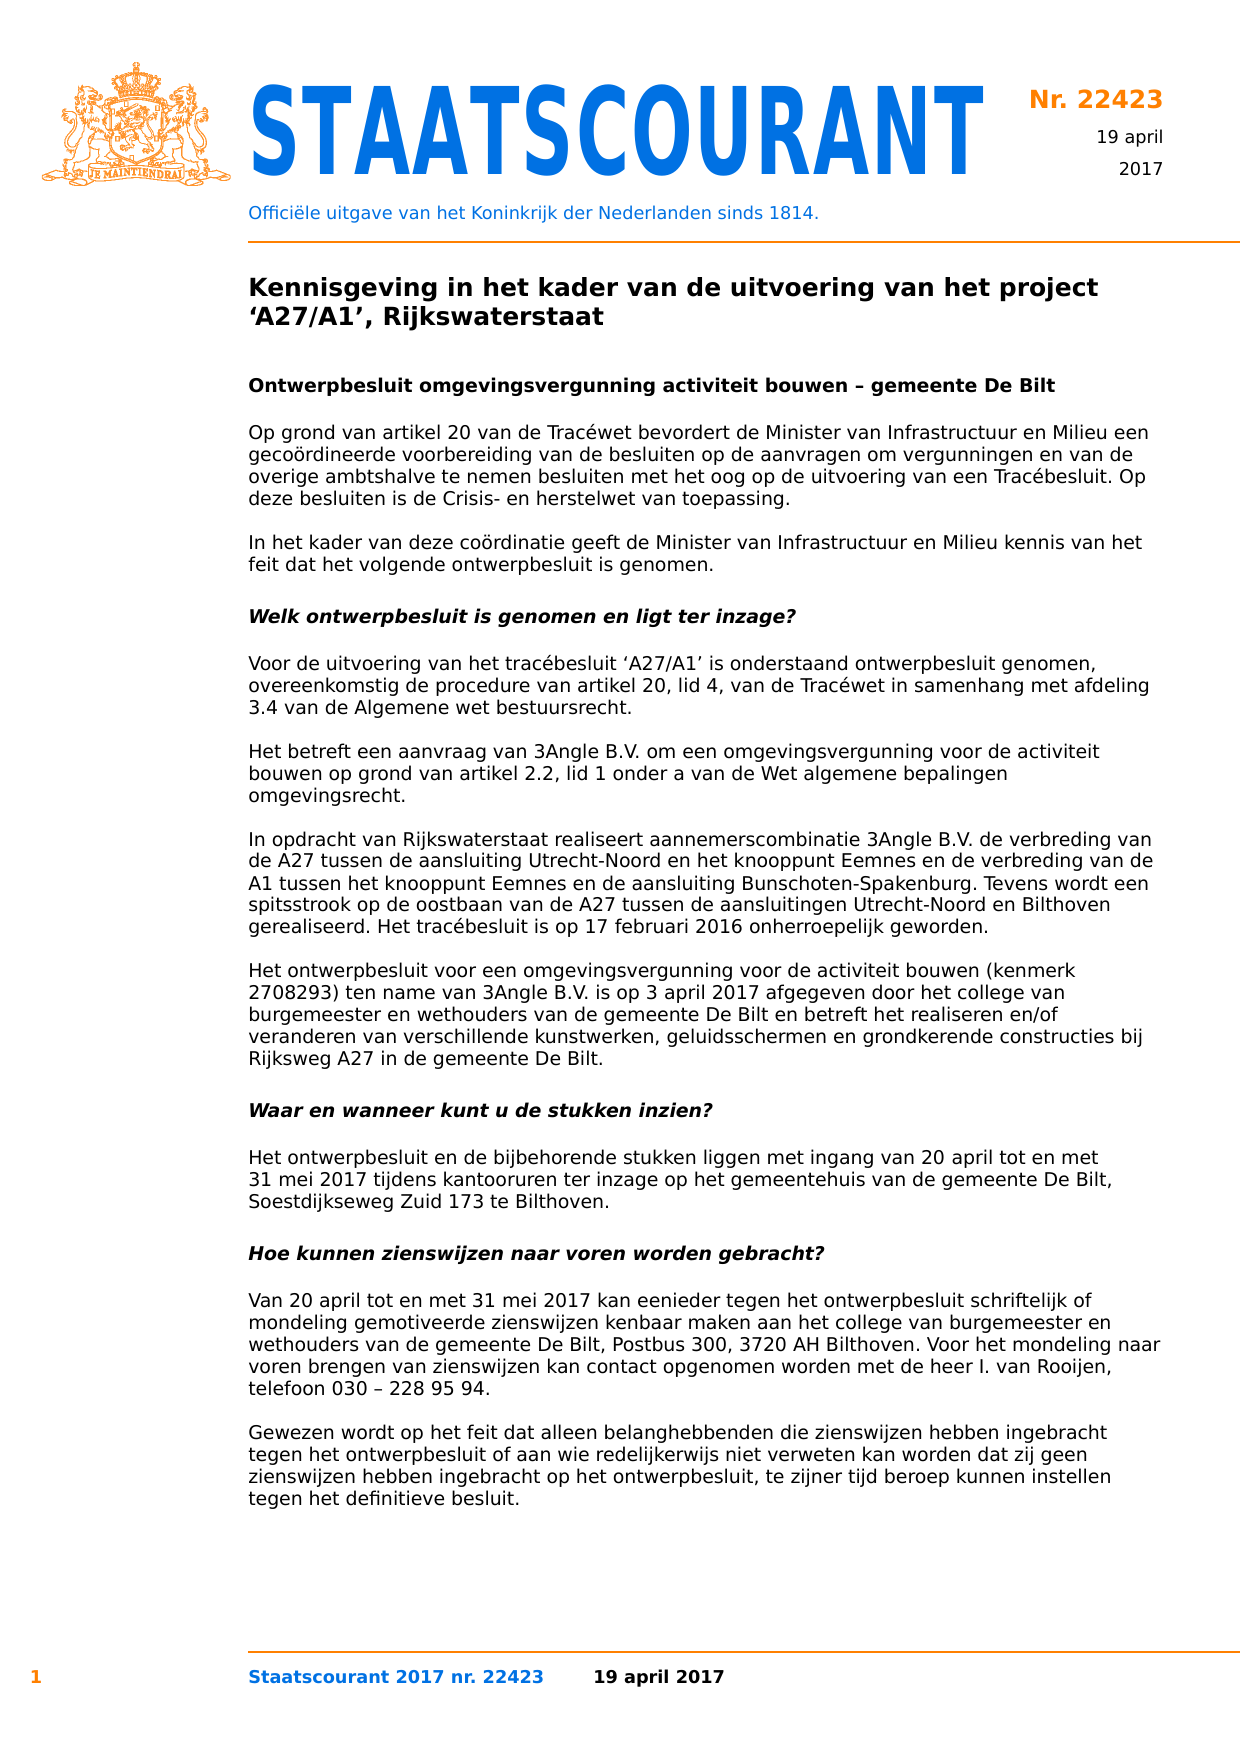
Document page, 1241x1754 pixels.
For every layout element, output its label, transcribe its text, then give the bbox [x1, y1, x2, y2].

text Het betreft een aanvraag van 3Angle B.V. om een omgevingsvergunning voor de activiteit bouwen op grond van artikel 2.2, lid 1 onder a van de Wet algemene bepalingen omgevingsrecht. [248, 741, 1163, 807]
subtitle Ontwerpbesluit omgevingsvergunning activiteit bouwen – gemeente De Bilt [248, 375, 1163, 397]
table_cell 19 april [998, 121, 1240, 153]
table_header [25, 62, 248, 241]
table_header STAATSCOURANT [248, 62, 998, 203]
table_header Nr. 22423 [998, 62, 1240, 121]
picture [41, 62, 231, 186]
text Van 20 april tot en met 31 mei 2017 kan eenieder tegen het ontwerpbesluit schriftelijk of mondeling gemotiveerde zienswijzen kenbaar maken aan het college van burgemeester en wethouders van de gemeente De Bilt, Postbus 300, 3720 AH Bilthoven. Voor het mondeling naar voren brengen van zienswijzen kan contact opgenomen worden met de heer I. van Rooijen, telefoon 030 – 228 95 94. [248, 1290, 1163, 1400]
text Het ontwerpbesluit voor een omgevingsvergunning voor de activiteit bouwen (kenmerk 2708293) ten name van 3Angle B.V. is op 3 april 2017 afgegeven door het college van burgemeester en wethouders van de gemeente De Bilt en betreft het realiseren en/of veranderen van verschillende kunstwerken, geluidsschermen en grondkerende constructies bij Rijksweg A27 in de gemeente De Bilt. [248, 960, 1163, 1070]
text Het ontwerpbesluit en de bijbehorende stukken liggen met ingang van 20 april tot en met 31 mei 2017 tijdens kantooruren ter inzage op het gemeentehuis van de gemeente De Bilt, Soestdijkseweg Zuid 173 te Bilthoven. [248, 1147, 1163, 1213]
subtitle Kennisgeving in het kader van de uitvoering van het project ‘A27/A1’, Rijkswaterstaat [248, 273, 1163, 331]
text Gewezen wordt op het feit dat alleen belanghebbenden die zienswijzen hebben ingebracht tegen het ontwerpbesluit of aan wie redelijkerwijs niet verweten kan worden dat zij geen zienswijzen hebben ingebracht op het ontwerpbesluit, te zijner tijd beroep kunnen instellen tegen het definitieve besluit. [248, 1422, 1163, 1510]
text Voor de uitvoering van het tracébesluit ‘A27/A1’ is onderstaand ontwerpbesluit genomen, overeenkomstig de procedure van artikel 20, lid 4, van de Tracéwet in samenhang met afdeling 3.4 van de Algemene wet bestuursrecht. [248, 653, 1163, 719]
text In opdracht van Rijkswaterstaat realiseert aannemerscombinatie 3Angle B.V. de verbreding van de A27 tussen de aansluiting Utrecht-Noord en het knooppunt Eemnes en de verbreding van de A1 tussen het knooppunt Eemnes en de aansluiting Bunschoten-Spakenburg. Tevens wordt een spitsstrook op de oostbaan van de A27 tussen de aansluitingen Utrecht-Noord en Bilthoven gerealiseerd. Het tracébesluit is op 17 februari 2016 onherroepelijk geworden. [248, 828, 1163, 938]
text Op grond van artikel 20 van de Tracéwet bevordert de Minister van Infrastructuur en Milieu een gecoördineerde voorbereiding van de besluiten op de aanvragen om vergunningen en van de overige ambtshalve te nemen besluiten met het oog op de uitvoering van een Tracébesluit. Op deze besluiten is de Crisis- en herstelwet van toepassing. [248, 422, 1163, 510]
table_cell Officiële uitgave van het Koninkrijk der Nederlanden sinds 1814. [248, 203, 1240, 241]
text In het kader van deze coördinatie geeft de Minister van Infrastructuur en Milieu kennis van het feit dat het volgende ontwerpbesluit is genomen. [248, 532, 1163, 576]
subtitle Welk ontwerpbesluit is genomen en ligt ter inzage? [248, 606, 1163, 628]
table_cell 2017 [998, 153, 1240, 203]
subtitle Waar en wanneer kunt u de stukken inzien? [248, 1100, 1163, 1122]
subtitle Hoe kunnen zienswijzen naar voren worden gebracht? [248, 1243, 1163, 1265]
